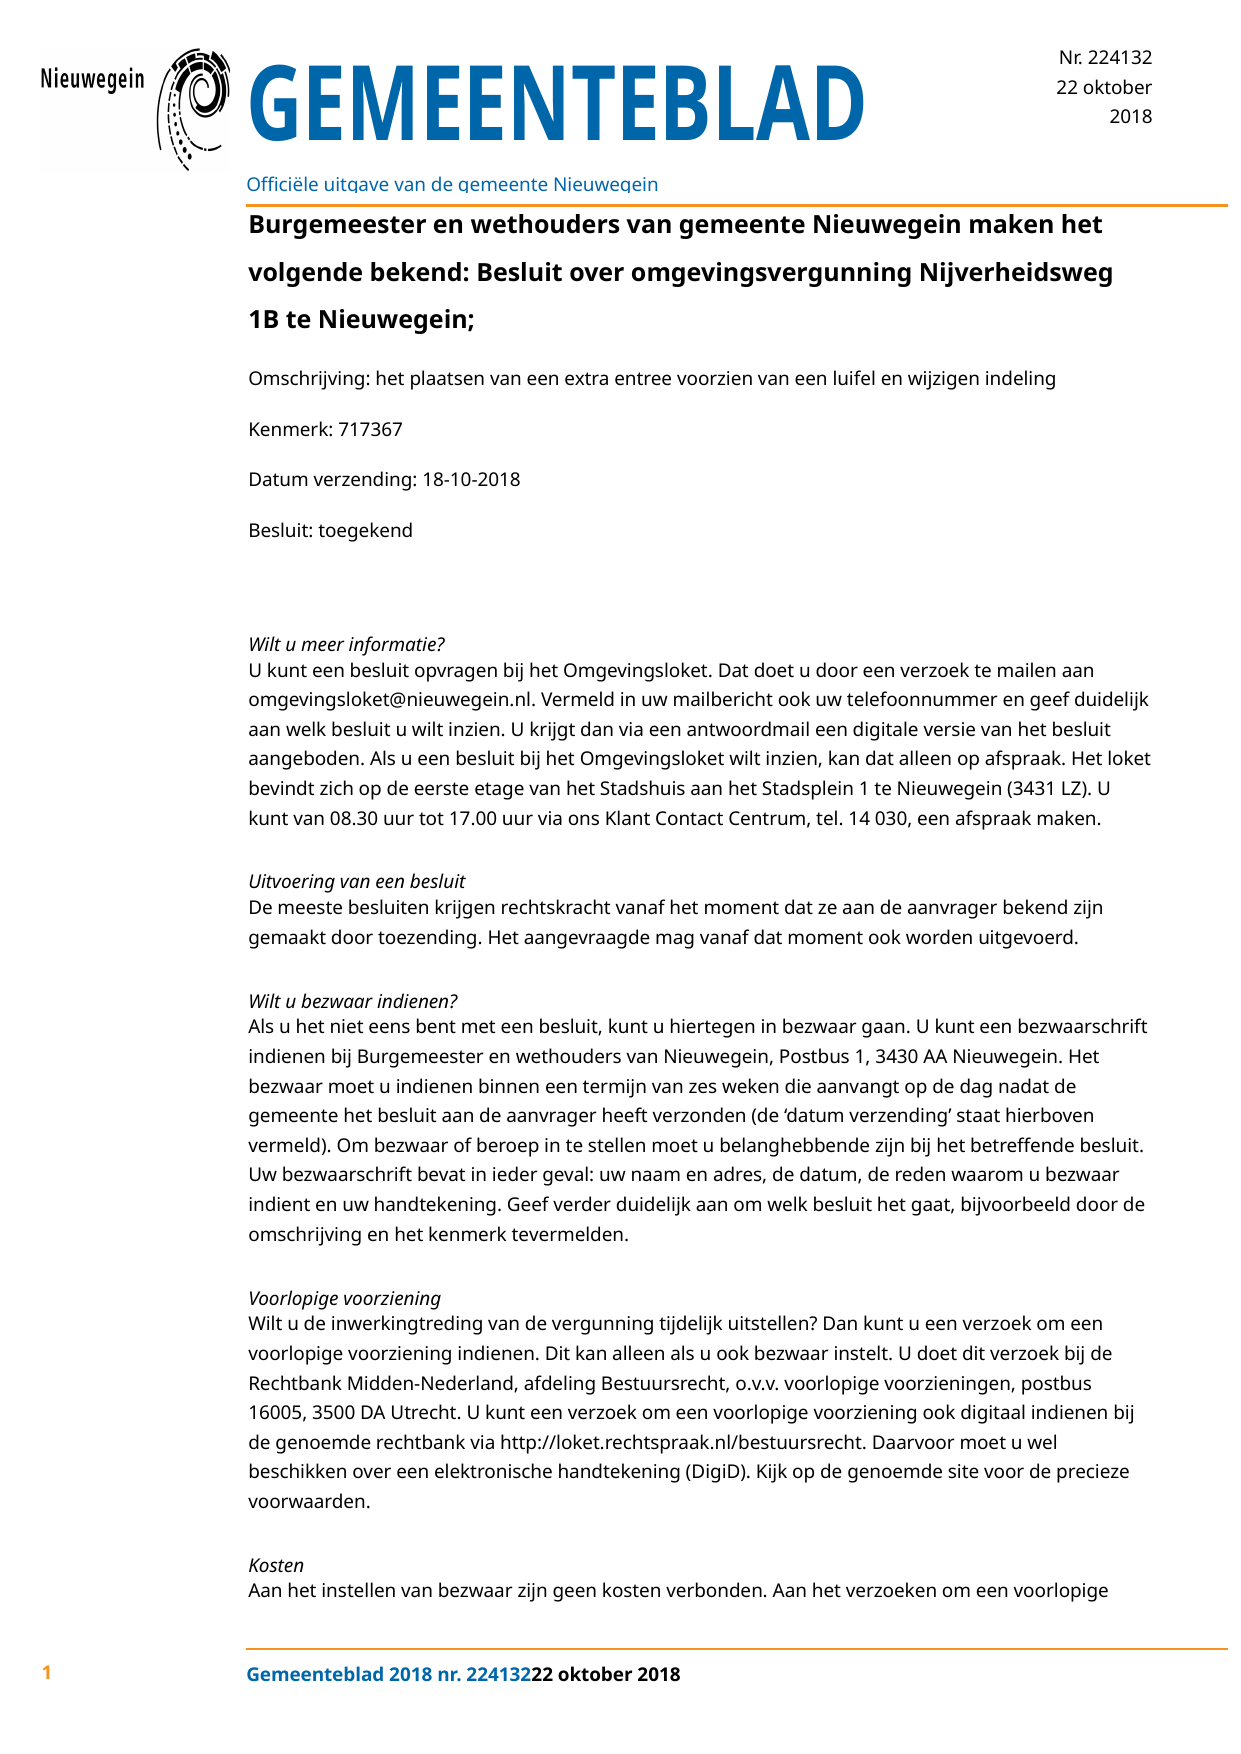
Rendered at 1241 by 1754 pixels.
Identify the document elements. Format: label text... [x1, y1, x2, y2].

text Besluit: toegekend [248, 517, 1152, 542]
text Omschrijving: het plaatsen van een extra entree voorzien van een luifel en wijzigen indeling [248, 366, 1152, 391]
picture [41, 47, 231, 172]
text Burgemeester en wethouders van gemeente Nieuwegein maken het volgende bekend: Besluit over omgevingsvergunning Nijverheidsweg 1B te Nieuwegein; [248, 207, 1152, 336]
text Wilt u de inwerkingtreding van de vergunning tijdelijk uitstellen? Dan kunt u een verzoek om een voorlopige voorziening indienen. Dit kan alleen als u ook bezwaar instelt. U doet dit verzoek bij de Rechtbank Midden-Nederland, afdeling Bestuursrecht, o.v.v. voorlopige voorzieningen, postbus 16005, 3500 DA Utrecht. U kunt een verzoek om een voorlopige voorziening ook digitaal indienen bij de genoemde rechtbank via http://loket.rechtspraak.nl/bestuursrecht. Daarvoor moet u wel beschikken over een elektronische handtekening (DigiD). Kijk op de genoemde site voor de precieze voorwaarden. [248, 1311, 1152, 1514]
text Als u het niet eens bent met een besluit, kunt u hiertegen in bezwaar gaan. U kunt een bezwaarschrift indienen bij Burgemeester en wethouders van Nieuwegein, Postbus 1, 3430 AA Nieuwegein. Het bezwaar moet u indienen binnen een termijn van zes weken die aanvangt op de dag nadat de gemeente het besluit aan de aanvrager heeft verzonden (de ‘datum verzending’ staat hierboven vermeld). Om bezwaar of beroep in te stellen moet u belanghebbende zijn bij het betreffende besluit. Uw bezwaarschrift bevat in ieder geval: uw naam en adres, de datum, de reden waarom u bezwaar indient en uw handtekening. Geef verder duidelijk aan om welk besluit het gaat, bijvoorbeeld door de omschrijving en het kenmerk tevermelden. [248, 1014, 1152, 1247]
text Datum verzending: 18-10-2018 [248, 466, 1152, 492]
text Aan het instellen van bezwaar zijn geen kosten verbonden. Aan het verzoeken om een voorlopige [248, 1578, 1152, 1603]
text Uitvoering van een besluit [248, 869, 1152, 894]
text De meeste besluiten krijgen rechtskracht vanaf het moment dat ze aan de aanvrager bekend zijn gemaakt door toezending. Het aangevraagde mag vanaf dat moment ook worden uitgevoerd. [248, 894, 1152, 950]
text U kunt een besluit opvragen bij het Omgevingsloket. Dat doet u door een verzoek te mailen aan omgevingsloket@nieuwegein.nl. Vermeld in uw mailbericht ook uw telefoonnummer en geef duidelijk aan welk besluit u wilt inzien. U krijgt dan via een antwoordmail een digitale versie van het besluit aangeboden. Als u een besluit bij het Omgevingsloket wilt inzien, kan dat alleen op afspraak. Het loket bevindt zich op de eerste etage van het Stadshuis aan het Stadsplein 1 te Nieuwegein (3431 LZ). U kunt van 08.30 uur tot 17.00 uur via ons Klant Contact Centrum, tel. 14 030, een afspraak maken. [248, 657, 1152, 831]
text Kosten [248, 1552, 1152, 1578]
text Kenmerk: 717367 [248, 416, 1152, 442]
text Wilt u meer informatie? [248, 631, 1152, 657]
text Voorlopige voorziening [248, 1285, 1152, 1311]
text Wilt u bezwaar indienen? [248, 988, 1152, 1014]
